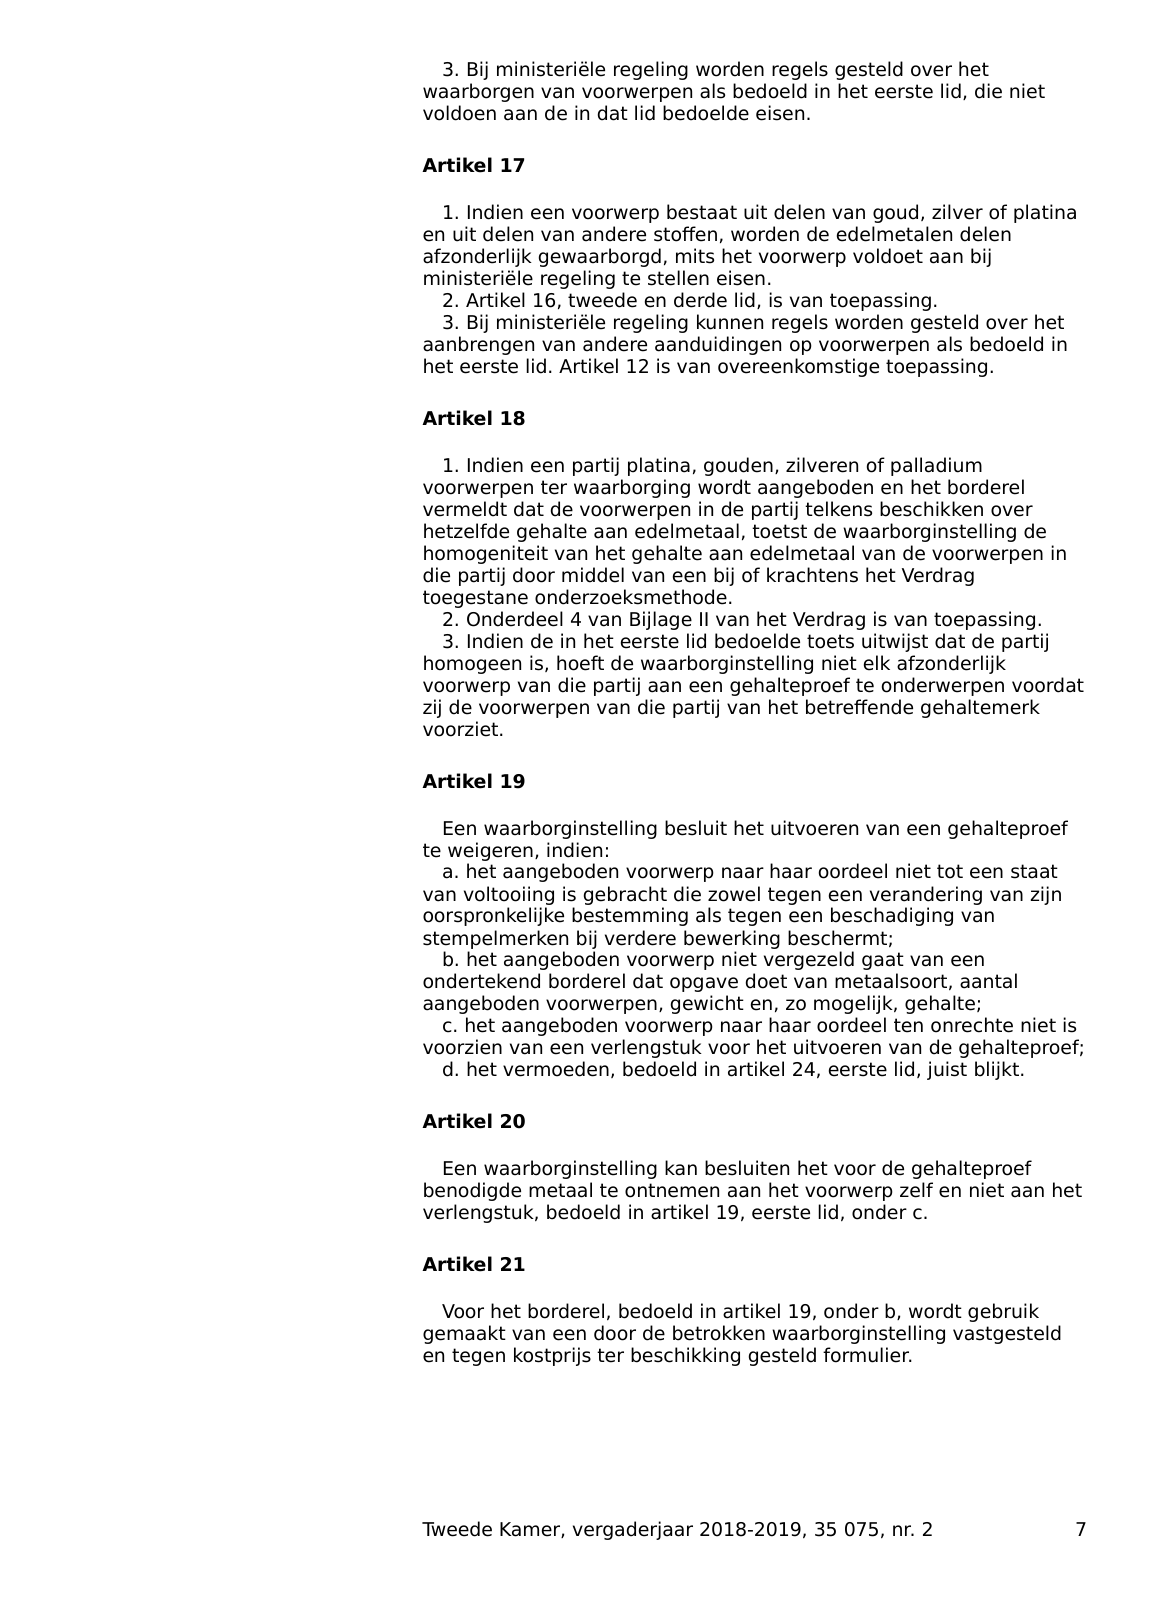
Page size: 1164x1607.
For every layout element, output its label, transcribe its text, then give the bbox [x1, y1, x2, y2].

subtitle Artikel 17 [422, 155, 1087, 177]
text a. het aangeboden voorwerp naar haar oordeel niet tot een staat van voltooiing is gebracht die zowel tegen een verandering van zijn oorspronkelijke bestemming als tegen een beschadiging van stempelmerken bij verdere bewerking beschermt; [422, 861, 1087, 949]
text 3. Indien de in het eerste lid bedoelde toets uitwijst dat de partij homogeen is, hoeft de waarborginstelling niet elk afzonderlijk voorwerp van die partij aan een gehalteproef te onderwerpen voordat zij de voorwerpen van die partij van het betreffende gehaltemerk voorziet. [422, 631, 1087, 741]
text 3. Bij ministeriële regeling kunnen regels worden gesteld over het aanbrengen van andere aanduidingen op voorwerpen als bedoeld in het eerste lid. Artikel 12 is van overeenkomstige toepassing. [422, 312, 1087, 378]
text c. het aangeboden voorwerp naar haar oordeel ten onrechte niet is voorzien van een verlengstuk voor het uitvoeren van de gehalteproef; [422, 1015, 1087, 1059]
text Een waarborginstelling besluit het uitvoeren van een gehalteproef te weigeren, indien: [422, 817, 1087, 861]
text 3. Bij ministeriële regeling worden regels gesteld over het waarborgen van voorwerpen als bedoeld in het eerste lid, die niet voldoen aan de in dat lid bedoelde eisen. [422, 59, 1087, 125]
text 2. Artikel 16, tweede en derde lid, is van toepassing. [422, 290, 1087, 312]
text d. het vermoeden, bedoeld in artikel 24, eerste lid, juist blijkt. [422, 1059, 1087, 1081]
text 2. Onderdeel 4 van Bijlage II van het Verdrag is van toepassing. [422, 609, 1087, 631]
text Een waarborginstelling kan besluiten het voor de gehalteproef benodigde metaal te ontnemen aan het voorwerp zelf en niet aan het verlengstuk, bedoeld in artikel 19, eerste lid, onder c. [422, 1158, 1087, 1224]
subtitle Artikel 19 [422, 771, 1087, 792]
subtitle Artikel 18 [422, 408, 1087, 430]
subtitle Artikel 20 [422, 1111, 1087, 1133]
subtitle Artikel 21 [422, 1254, 1087, 1276]
text 1. Indien een voorwerp bestaat uit delen van goud, zilver of platina en uit delen van andere stoffen, worden de edelmetalen delen afzonderlijk gewaarborgd, mits het voorwerp voldoet aan bij ministeriële regeling te stellen eisen. [422, 202, 1087, 290]
text Voor het borderel, bedoeld in artikel 19, onder b, wordt gebruik gemaakt van een door de betrokken waarborginstelling vastgesteld en tegen kostprijs ter beschikking gesteld formulier. [422, 1301, 1087, 1367]
text b. het aangeboden voorwerp niet vergezeld gaat van een ondertekend borderel dat opgave doet van metaalsoort, aantal aangeboden voorwerpen, gewicht en, zo mogelijk, gehalte; [422, 949, 1087, 1015]
text 1. Indien een partij platina, gouden, zilveren of palladium voorwerpen ter waarborging wordt aangeboden en het borderel vermeldt dat de voorwerpen in de partij telkens beschikken over hetzelfde gehalte aan edelmetaal, toetst de waarborginstelling de homogeniteit van het gehalte aan edelmetaal van de voorwerpen in die partij door middel van een bij of krachtens het Verdrag toegestane onderzoeksmethode. [422, 455, 1087, 609]
